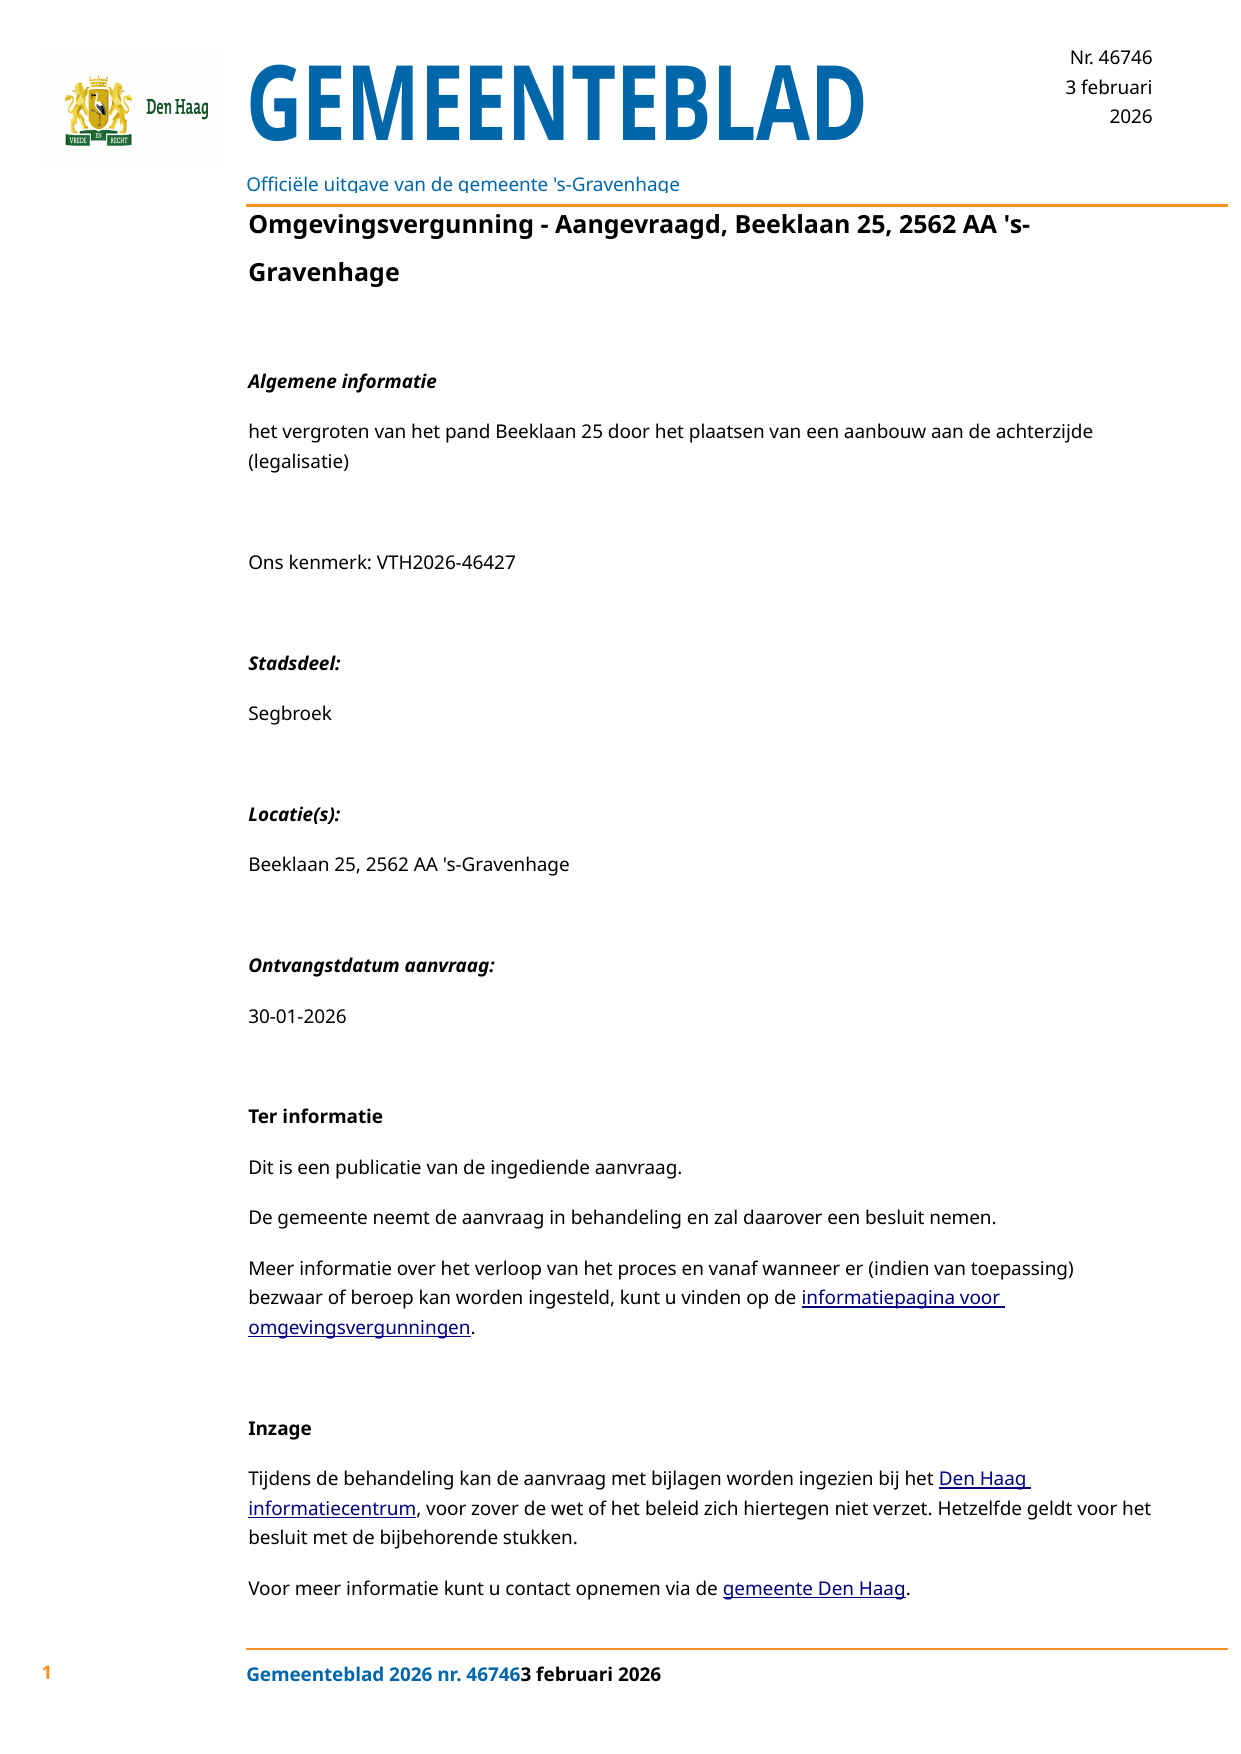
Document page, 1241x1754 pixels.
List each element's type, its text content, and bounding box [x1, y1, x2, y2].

text Voor meer informatie kunt u contact opnemen via de gemeente Den Haag. [248, 1575, 1152, 1601]
text De gemeente neemt de aanvraag in behandeling en zal daarover een besluit nemen. [248, 1204, 1152, 1230]
text Ontvangstdatum aanvraag: [248, 952, 1152, 978]
text Dit is een publicatie van de ingediende aanvraag. [248, 1154, 1152, 1180]
text Stadsdeel: [248, 650, 1152, 676]
picture [41, 47, 231, 172]
text Omgevingsvergunning - Aangevraagd, Beeklaan 25, 2562 AA 's-Gravenhage [248, 207, 1152, 288]
text Meer informatie over het verloop van het proces en vanaf wanneer er (indien van toepassing) bezwaar of beroep kan worden ingesteld, kunt u vinden op de informatiepagina voor omgevingsvergunningen. [248, 1255, 1152, 1340]
text Ons kenmerk: VTH2026-46427 [248, 549, 1152, 575]
text Tijdens de behandeling kan de aanvraag met bijlagen worden ingezien bij het Den Haag informatiecentrum, voor zover de wet of het beleid zich hiertegen niet verzet. Hetzelfde geldt voor het besluit met de bijbehorende stukken. [248, 1465, 1152, 1550]
text Locatie(s): [248, 801, 1152, 827]
text Ter informatie [248, 1104, 1152, 1129]
text Beeklaan 25, 2562 AA 's-Gravenhage [248, 852, 1152, 877]
text Inzage [248, 1415, 1152, 1441]
text Algemene informatie [248, 368, 1152, 394]
text het vergroten van het pand Beeklaan 25 door het plaatsen van een aanbouw aan de achterzijde (legalisatie) [248, 419, 1152, 474]
text 30-01-2026 [248, 1003, 1152, 1029]
text Segbroek [248, 700, 1152, 726]
